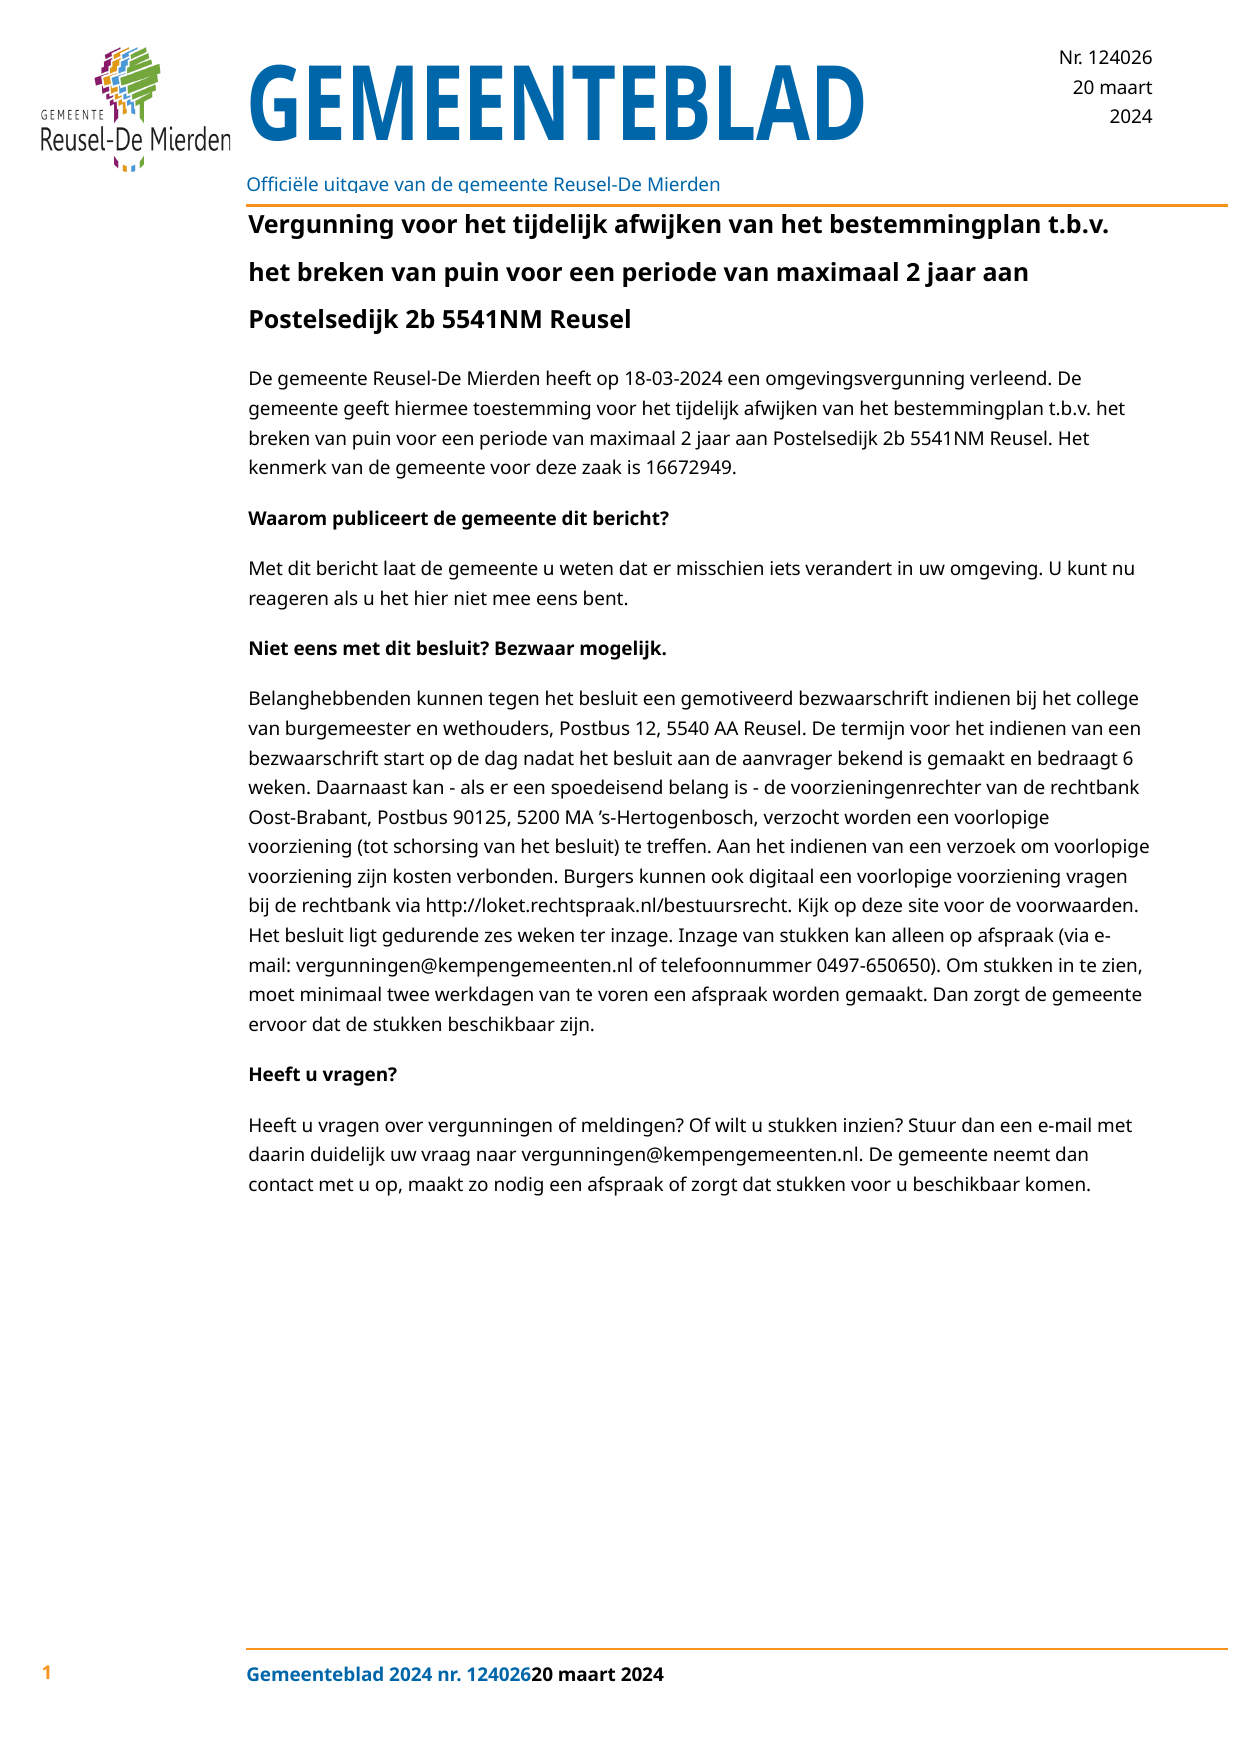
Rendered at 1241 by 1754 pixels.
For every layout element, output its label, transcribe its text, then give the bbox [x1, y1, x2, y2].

text Heeft u vragen? [248, 1061, 1152, 1087]
text Heeft u vragen over vergunningen of meldingen? Of wilt u stukken inzien? Stuur dan een e-mail met daarin duidelijk uw vraag naar vergunningen@kempengemeenten.nl. De gemeente neemt dan contact met u op, maakt zo nodig een afspraak of zorgt dat stukken voor u beschikbaar komen. [248, 1112, 1152, 1197]
text Niet eens met dit besluit? Bezwaar mogelijk. [248, 635, 1152, 661]
text Met dit bericht laat de gemeente u weten dat er misschien iets verandert in uw omgeving. U kunt nu reageren als u het hier niet mee eens bent. [248, 555, 1152, 610]
picture [41, 47, 231, 172]
text De gemeente Reusel-De Mierden heeft op 18-03-2024 een omgevingsvergunning verleend. De gemeente geeft hiermee toestemming voor het tijdelijk afwijken van het bestemmingplan t.b.v. het breken van puin voor een periode van maximaal 2 jaar aan Postelsedijk 2b 5541NM Reusel. Het kenmerk van de gemeente voor deze zaak is 16672949. [248, 366, 1152, 480]
text Vergunning voor het tijdelijk afwijken van het bestemmingplan t.b.v. het breken van puin voor een periode van maximaal 2 jaar aan Postelsedijk 2b 5541NM Reusel [248, 207, 1152, 336]
text Belanghebbenden kunnen tegen het besluit een gemotiveerd bezwaarschrift indienen bij het college van burgemeester en wethouders, Postbus 12, 5540 AA Reusel. De termijn voor het indienen van een bezwaarschrift start op de dag nadat het besluit aan de aanvrager bekend is gemaakt en bedraagt 6 weken. Daarnaast kan - als er een spoedeisend belang is - de voorzieningenrechter van de rechtbank Oost-Brabant, Postbus 90125, 5200 MA ’s-Hertogenbosch, verzocht worden een voorlopige voorziening (tot schorsing van het besluit) te treffen. Aan het indienen van een verzoek om voorlopige voorziening zijn kosten verbonden. Burgers kunnen ook digitaal een voorlopige voorziening vragen bij de rechtbank via http://loket.rechtspraak.nl/bestuursrecht. Kijk op deze site voor de voorwaarden. Het besluit ligt gedurende zes weken ter inzage. Inzage van stukken kan alleen op afspraak (via e-mail: vergunningen@kempengemeenten.nl of telefoonnummer 0497-650650). Om stukken in te zien, moet minimaal twee werkdagen van te voren een afspraak worden gemaakt. Dan zorgt de gemeente ervoor dat de stukken beschikbaar zijn. [248, 686, 1152, 1037]
text Waarom publiceert de gemeente dit bericht? [248, 505, 1152, 530]
